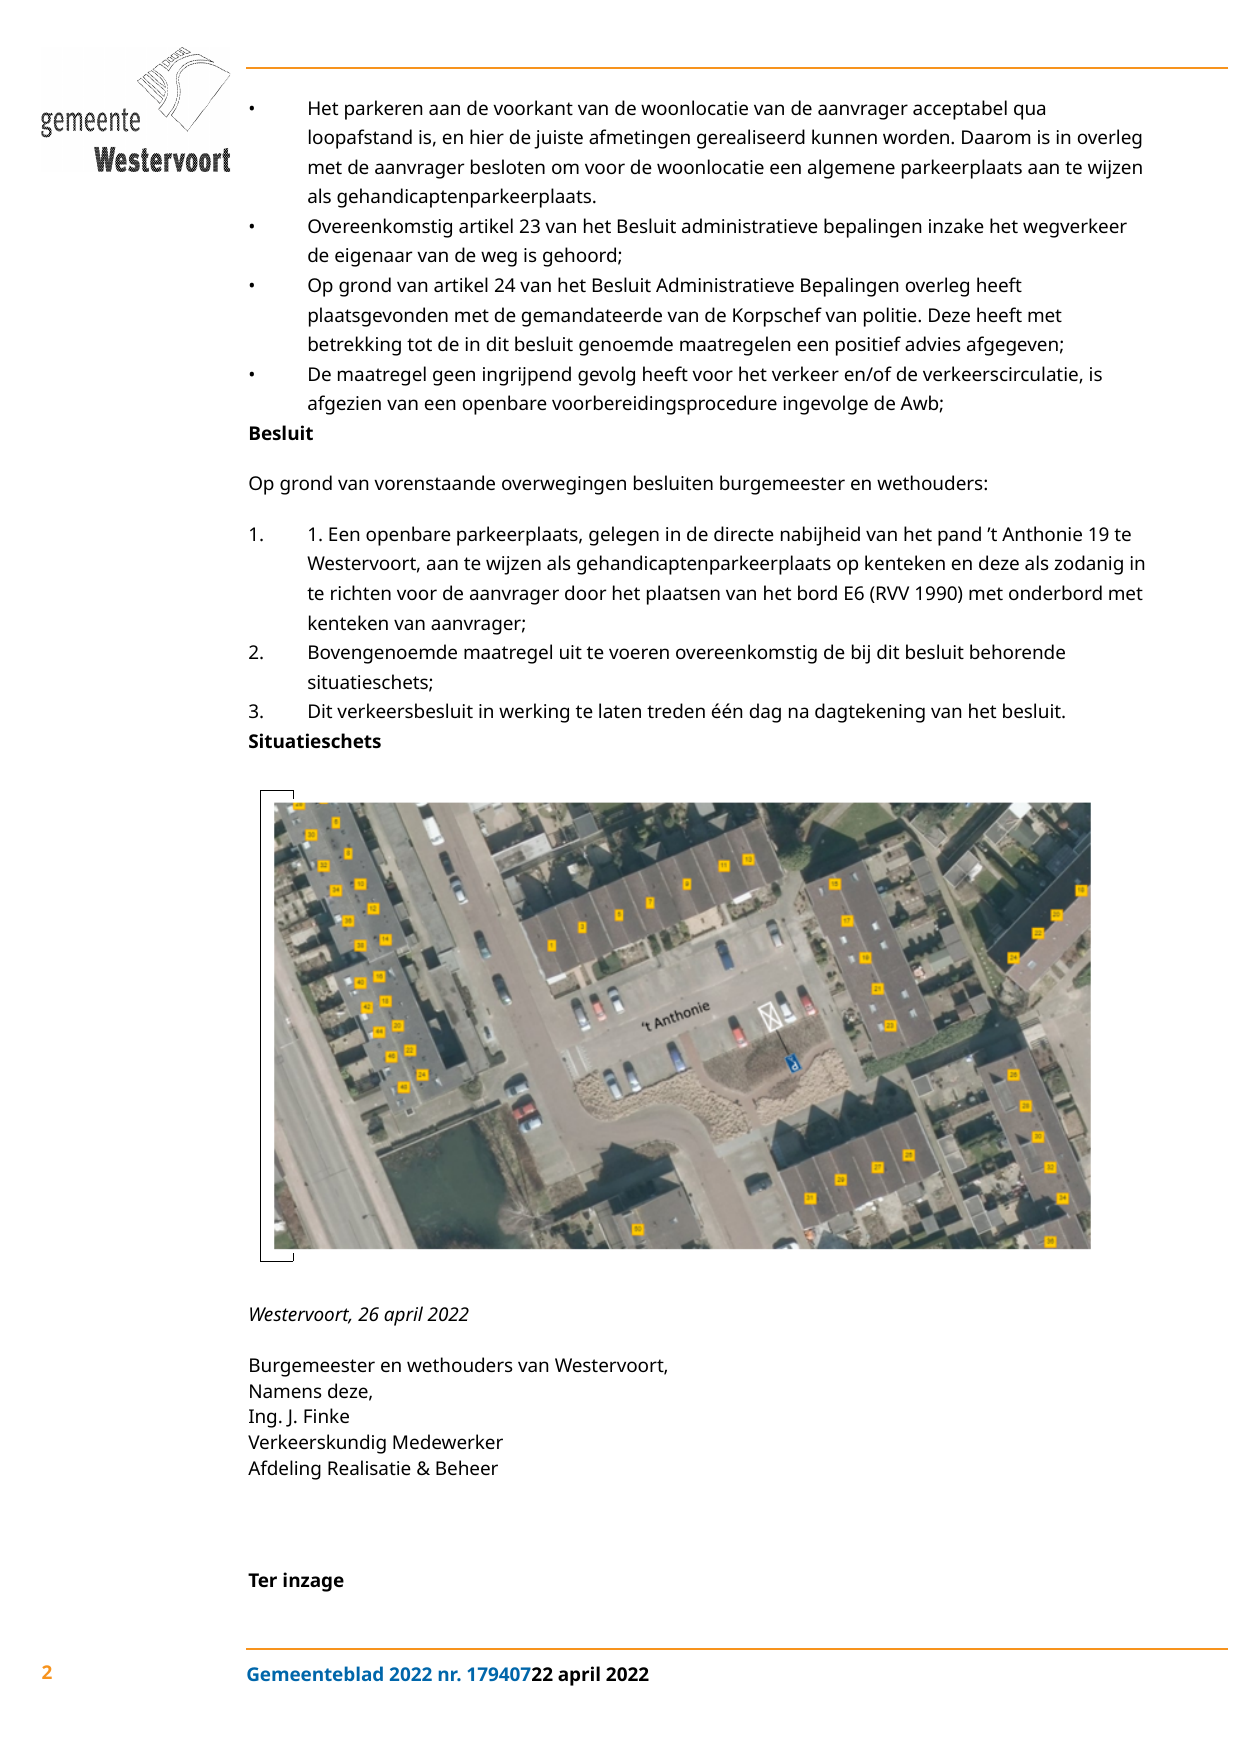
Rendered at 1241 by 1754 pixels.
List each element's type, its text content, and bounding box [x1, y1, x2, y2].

list 1. Een openbare parkeerplaats, gelegen in de directe nabijheid van het pand ’t Anthonie 19 te Westervoort, aan te wijzen als gehandicaptenparkeerplaats op kenteken en deze als zodanig in te richten voor de aanvrager door het plaatsen van het bord E6 (RVV 1990) met onderbord met kenteken van aanvrager; [248, 521, 1152, 636]
list De maatregel geen ingrijpend gevolg heeft voor het verkeer en/of de verkeerscirculatie, is afgezien van een openbare voorbereidingsprocedure ingevolge de Awb; [248, 361, 1152, 416]
text Afdeling Realisatie & Beheer [248, 1455, 1152, 1481]
text Situatieschets [248, 728, 1152, 754]
list Overeenkomstig artikel 23 van het Besluit administratieve bepalingen inzake het wegverkeer de eigenaar van de weg is gehoord; [248, 213, 1152, 268]
text Ter inzage [248, 1572, 1152, 1591]
text Ing. J. Finke [248, 1404, 1152, 1429]
picture [41, 47, 231, 172]
text Op grond van vorenstaande overwegingen besluiten burgemeester en wethouders: [248, 471, 1152, 496]
picture [268, 799, 1096, 1253]
text Burgemeester en wethouders van Westervoort, [248, 1352, 1152, 1378]
text Westervoort, 26 april 2022 [248, 1301, 1152, 1327]
list Bovengenoemde maatregel uit te voeren overeenkomstig de bij dit besluit behorende situatieschets; [248, 639, 1152, 695]
list Op grond van artikel 24 van het Besluit Administratieve Bepalingen overleg heeft plaatsgevonden met de gemandateerde van de Korpschef van politie. Deze heeft met betrekking tot de in dit besluit genoemde maatregelen een positief advies afgegeven; [248, 272, 1152, 357]
text Verkeerskundig Medewerker [248, 1429, 1152, 1455]
list Het parkeren aan de voorkant van de woonlocatie van de aanvrager acceptabel qua loopafstand is, en hier de juiste afmetingen gerealiseerd kunnen worden. Daarom is in overleg met de aanvrager besloten om voor de woonlocatie een algemene parkeerplaats aan te wijzen als gehandicaptenparkeerplaats. [248, 95, 1152, 209]
list Dit verkeersbesluit in werking te laten treden één dag na dagtekening van het besluit. [248, 698, 1152, 724]
text Namens deze, [248, 1378, 1152, 1404]
text Besluit [248, 420, 1152, 446]
